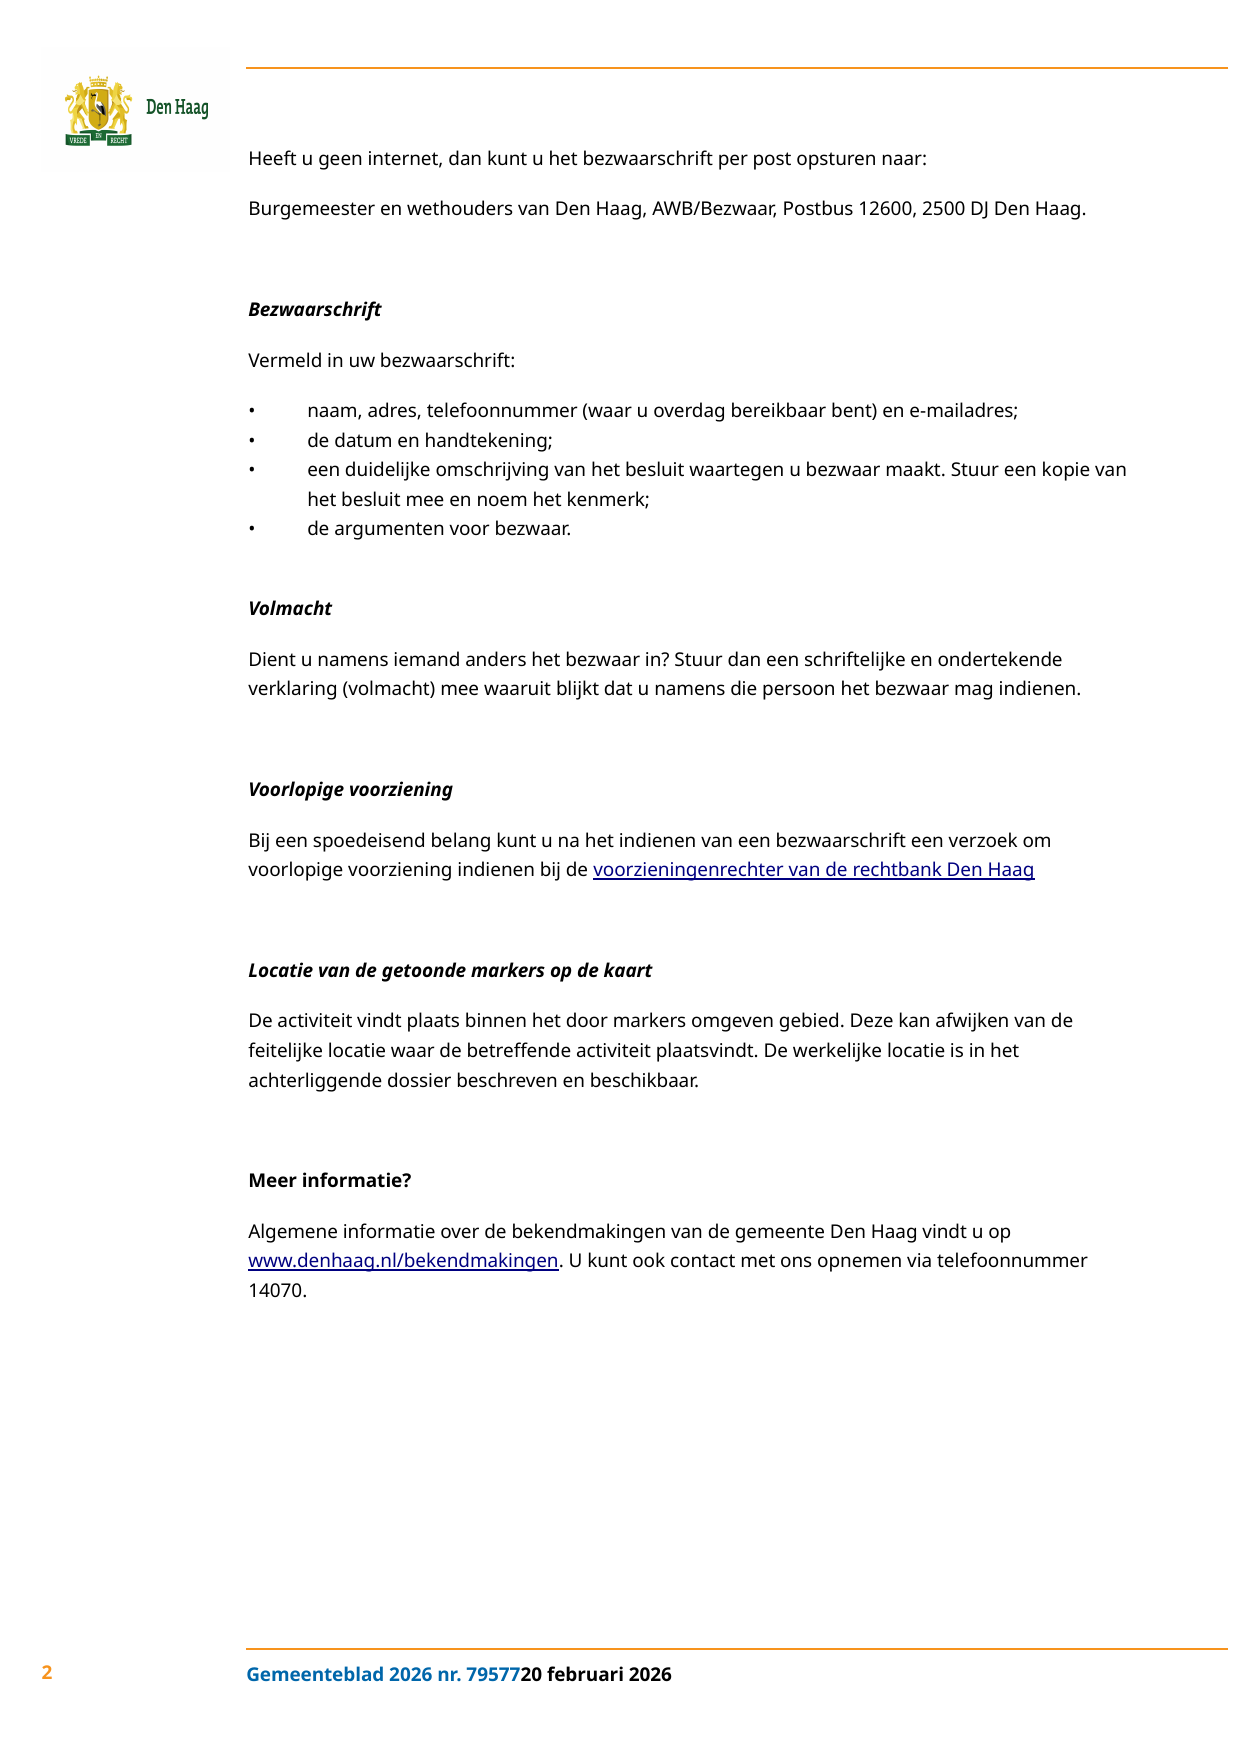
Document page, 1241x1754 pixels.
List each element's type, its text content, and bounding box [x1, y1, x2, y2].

text Algemene informatie over de bekendmakingen van de gemeente Den Haag vindt u op www.denhaag.nl/bekendmakingen. U kunt ook contact met ons opnemen via telefoonnummer 14070. [248, 1218, 1152, 1303]
text Locatie van de getoonde markers op de kaart [248, 957, 1152, 983]
text Meer informatie? [248, 1168, 1152, 1193]
list een duidelijke omschrijving van het besluit waartegen u bezwaar maakt. Stuur een kopie van het besluit mee en noem het kenmerk; [248, 456, 1152, 512]
text Heeft u geen internet, dan kunt u het bezwaarschrift per post opsturen naar: [248, 145, 1152, 171]
text Vermeld in uw bezwaarschrift: [248, 347, 1152, 373]
list de argumenten voor bezwaar. [248, 516, 1152, 541]
list de datum en handtekening; [248, 427, 1152, 453]
text Bij een spoedeisend belang kunt u na het indienen van een bezwaarschrift een verzoek om voorlopige voorziening indienen bij de voorzieningenrechter van de rechtbank Den Haag [248, 827, 1152, 882]
list naam, adres, telefoonnummer (waar u overdag bereikbaar bent) en e-mailadres; [248, 397, 1152, 423]
text De activiteit vindt plaats binnen het door markers omgeven gebied. Deze kan afwijken van de feitelijke locatie waar de betreffende activiteit plaatsvindt. De werkelijke locatie is in het achterliggende dossier beschreven en beschikbaar. [248, 1008, 1152, 1093]
text Volmacht [248, 596, 1152, 621]
text Voorlopige voorziening [248, 776, 1152, 802]
text Bezwaarschrift [248, 296, 1152, 322]
picture [41, 47, 231, 172]
text Burgemeester en wethouders van Den Haag, AWB/Bezwaar, Postbus 12600, 2500 DJ Den Haag. [248, 196, 1152, 221]
text Dient u namens iemand anders het bezwaar in? Stuur dan een schriftelijke en ondertekende verklaring (volmacht) mee waaruit blijkt dat u namens die persoon het bezwaar mag indienen. [248, 646, 1152, 701]
